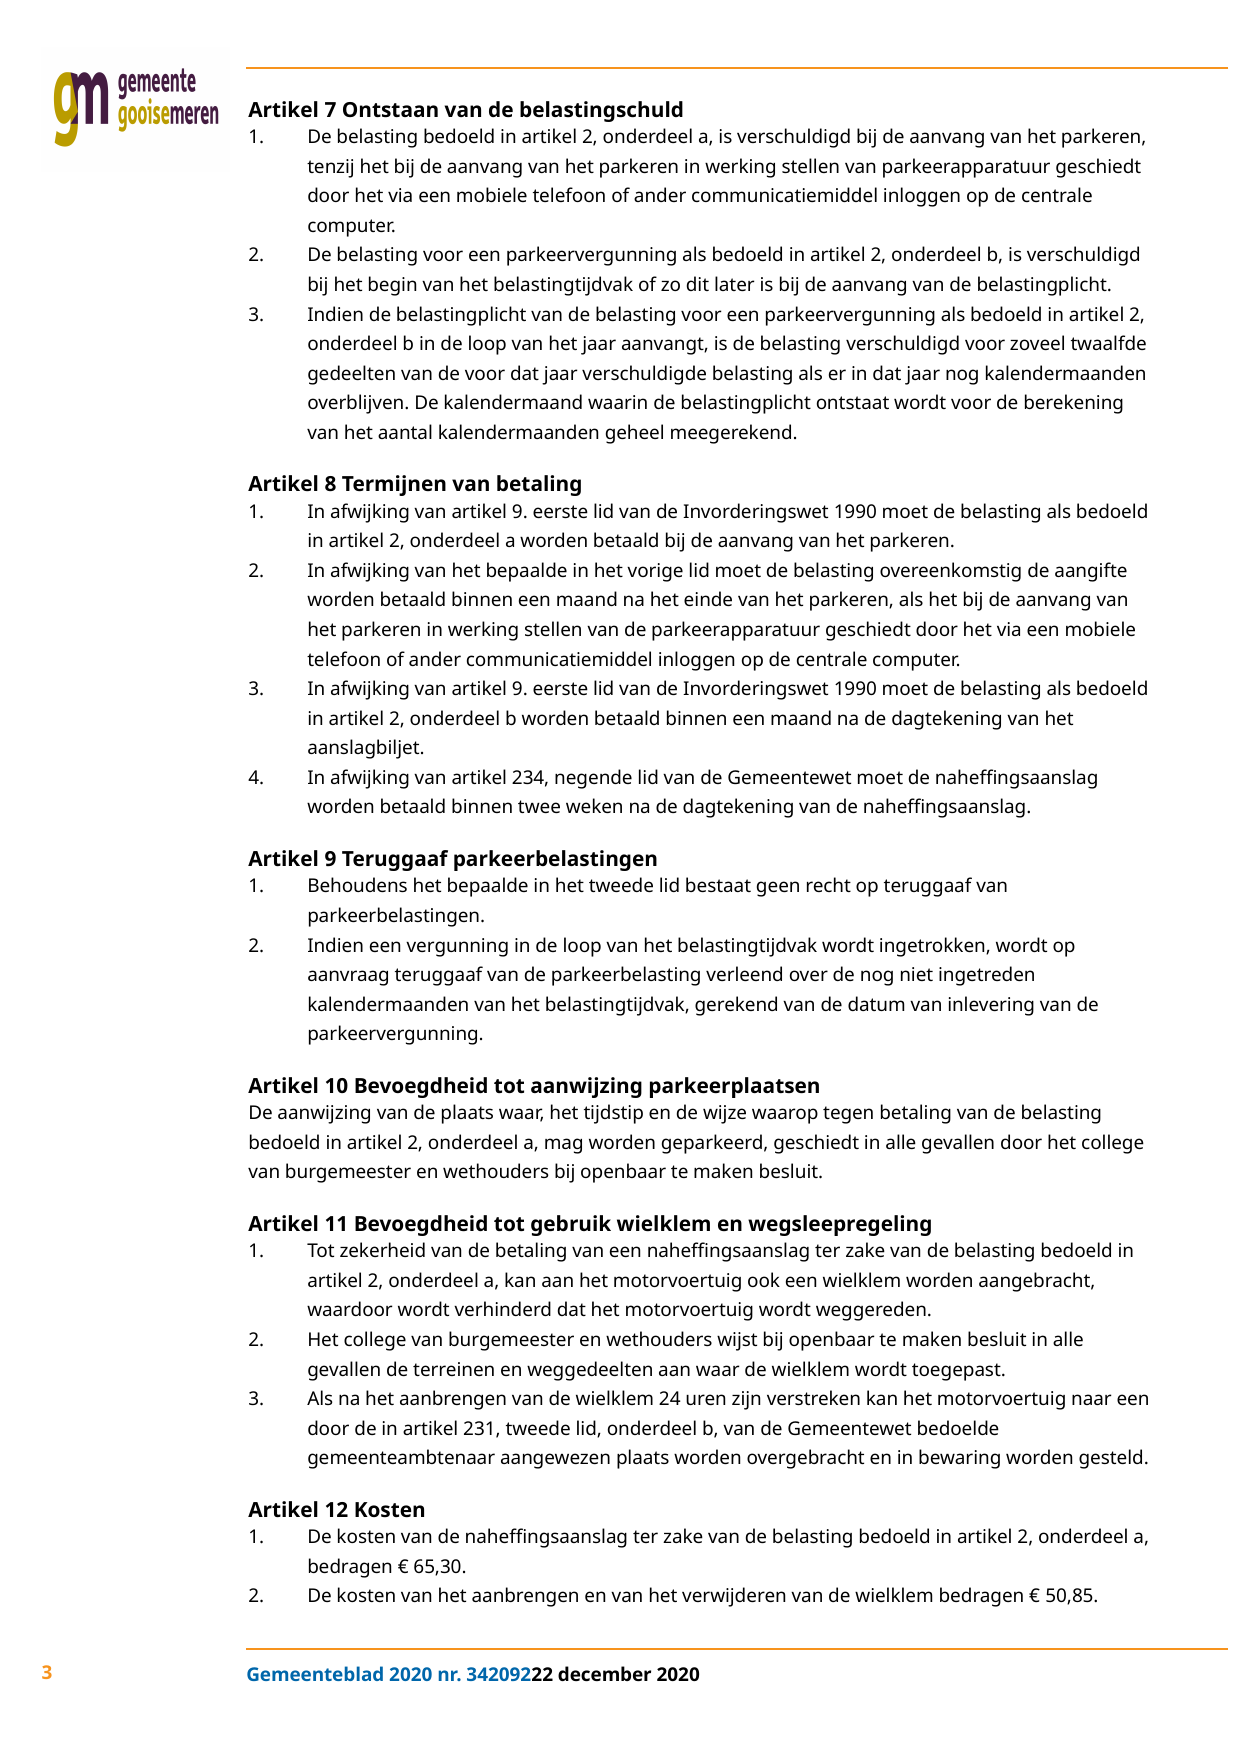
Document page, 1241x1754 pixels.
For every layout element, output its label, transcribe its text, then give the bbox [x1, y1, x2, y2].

text Artikel 8 Termijnen van betaling [248, 469, 1152, 498]
list Behoudens het bepaalde in het tweede lid bestaat geen recht op teruggaaf van parkeerbelastingen. [248, 873, 1152, 928]
list In afwijking van artikel 9. eerste lid van de Invorderingswet 1990 moet de belasting als bedoeld in artikel 2, onderdeel b worden betaald binnen een maand na de dagtekening van het aanslagbiljet. [248, 675, 1152, 760]
text Artikel 11 Bevoegdheid tot gebruik wielklem en wegsleepregeling [248, 1209, 1152, 1237]
picture [41, 47, 231, 172]
text Artikel 12 Kosten [248, 1495, 1152, 1523]
text Artikel 9 Teruggaaf parkeerbelastingen [248, 844, 1152, 873]
list In afwijking van artikel 9. eerste lid van de Invorderingswet 1990 moet de belasting als bedoeld in artikel 2, onderdeel a worden betaald bij de aanvang van het parkeren. [248, 498, 1152, 553]
list Indien een vergunning in de loop van het belastingtijdvak wordt ingetrokken, wordt op aanvraag teruggaaf van de parkeerbelasting verleend over de nog niet ingetreden kalendermaanden van het belastingtijdvak, gerekend van de datum van inlevering van de parkeervergunning. [248, 932, 1152, 1046]
list Als na het aanbrengen van de wielklem 24 uren zijn verstreken kan het motorvoertuig naar een door de in artikel 231, tweede lid, onderdeel b, van de Gemeentewet bedoelde gemeenteambtenaar aangewezen plaats worden overgebracht en in bewaring worden gesteld. [248, 1385, 1152, 1470]
list De kosten van het aanbrengen en van het verwijderen van de wielklem bedragen € 50,85. [248, 1582, 1152, 1608]
text Artikel 10 Bevoegdheid tot aanwijzing parkeerplaatsen [248, 1071, 1152, 1099]
list De belasting bedoeld in artikel 2, onderdeel a, is verschuldigd bij de aanvang van het parkeren, tenzij het bij de aanvang van het parkeren in werking stellen van parkeerapparatuur geschiedt door het via een mobiele telefoon of ander communicatiemiddel inloggen op de centrale computer. [248, 123, 1152, 238]
text De aanwijzing van de plaats waar, het tijdstip en de wijze waarop tegen betaling van de belasting bedoeld in artikel 2, onderdeel a, mag worden geparkeerd, geschiedt in alle gevallen door het college van burgemeester en wethouders bij openbaar te maken besluit. [248, 1099, 1152, 1184]
list De belasting voor een parkeervergunning als bedoeld in artikel 2, onderdeel b, is verschuldigd bij het begin van het belastingtijdvak of zo dit later is bij de aanvang van de belastingplicht. [248, 242, 1152, 297]
list De kosten van de naheffingsaanslag ter zake van de belasting bedoeld in artikel 2, onderdeel a, bedragen € 65,30. [248, 1523, 1152, 1579]
list Indien de belastingplicht van de belasting voor een parkeervergunning als bedoeld in artikel 2, onderdeel b in de loop van het jaar aanvangt, is de belasting verschuldigd voor zoveel twaalfde gedeelten van de voor dat jaar verschuldigde belasting als er in dat jaar nog kalendermaanden overblijven. De kalendermaand waarin de belastingplicht ontstaat wordt voor de berekening van het aantal kalendermaanden geheel meegerekend. [248, 301, 1152, 445]
text Artikel 7 Ontstaan van de belastingschuld [248, 95, 1152, 123]
list Tot zekerheid van de betaling van een naheffingsaanslag ter zake van de belasting bedoeld in artikel 2, onderdeel a, kan aan het motorvoertuig ook een wielklem worden aangebracht, waardoor wordt verhinderd dat het motorvoertuig wordt weggereden. [248, 1237, 1152, 1322]
list In afwijking van artikel 234, negende lid van de Gemeentewet moet de naheffingsaanslag worden betaald binnen twee weken na de dagtekening van de naheffingsaanslag. [248, 764, 1152, 819]
list Het college van burgemeester en wethouders wijst bij openbaar te maken besluit in alle gevallen de terreinen en weggedeelten aan waar de wielklem wordt toegepast. [248, 1326, 1152, 1381]
list In afwijking van het bepaalde in het vorige lid moet de belasting overeenkomstig de aangifte worden betaald binnen een maand na het einde van het parkeren, als het bij de aanvang van het parkeren in werking stellen van de parkeerapparatuur geschiedt door het via een mobiele telefoon of ander communicatiemiddel inloggen op de centrale computer. [248, 557, 1152, 672]
